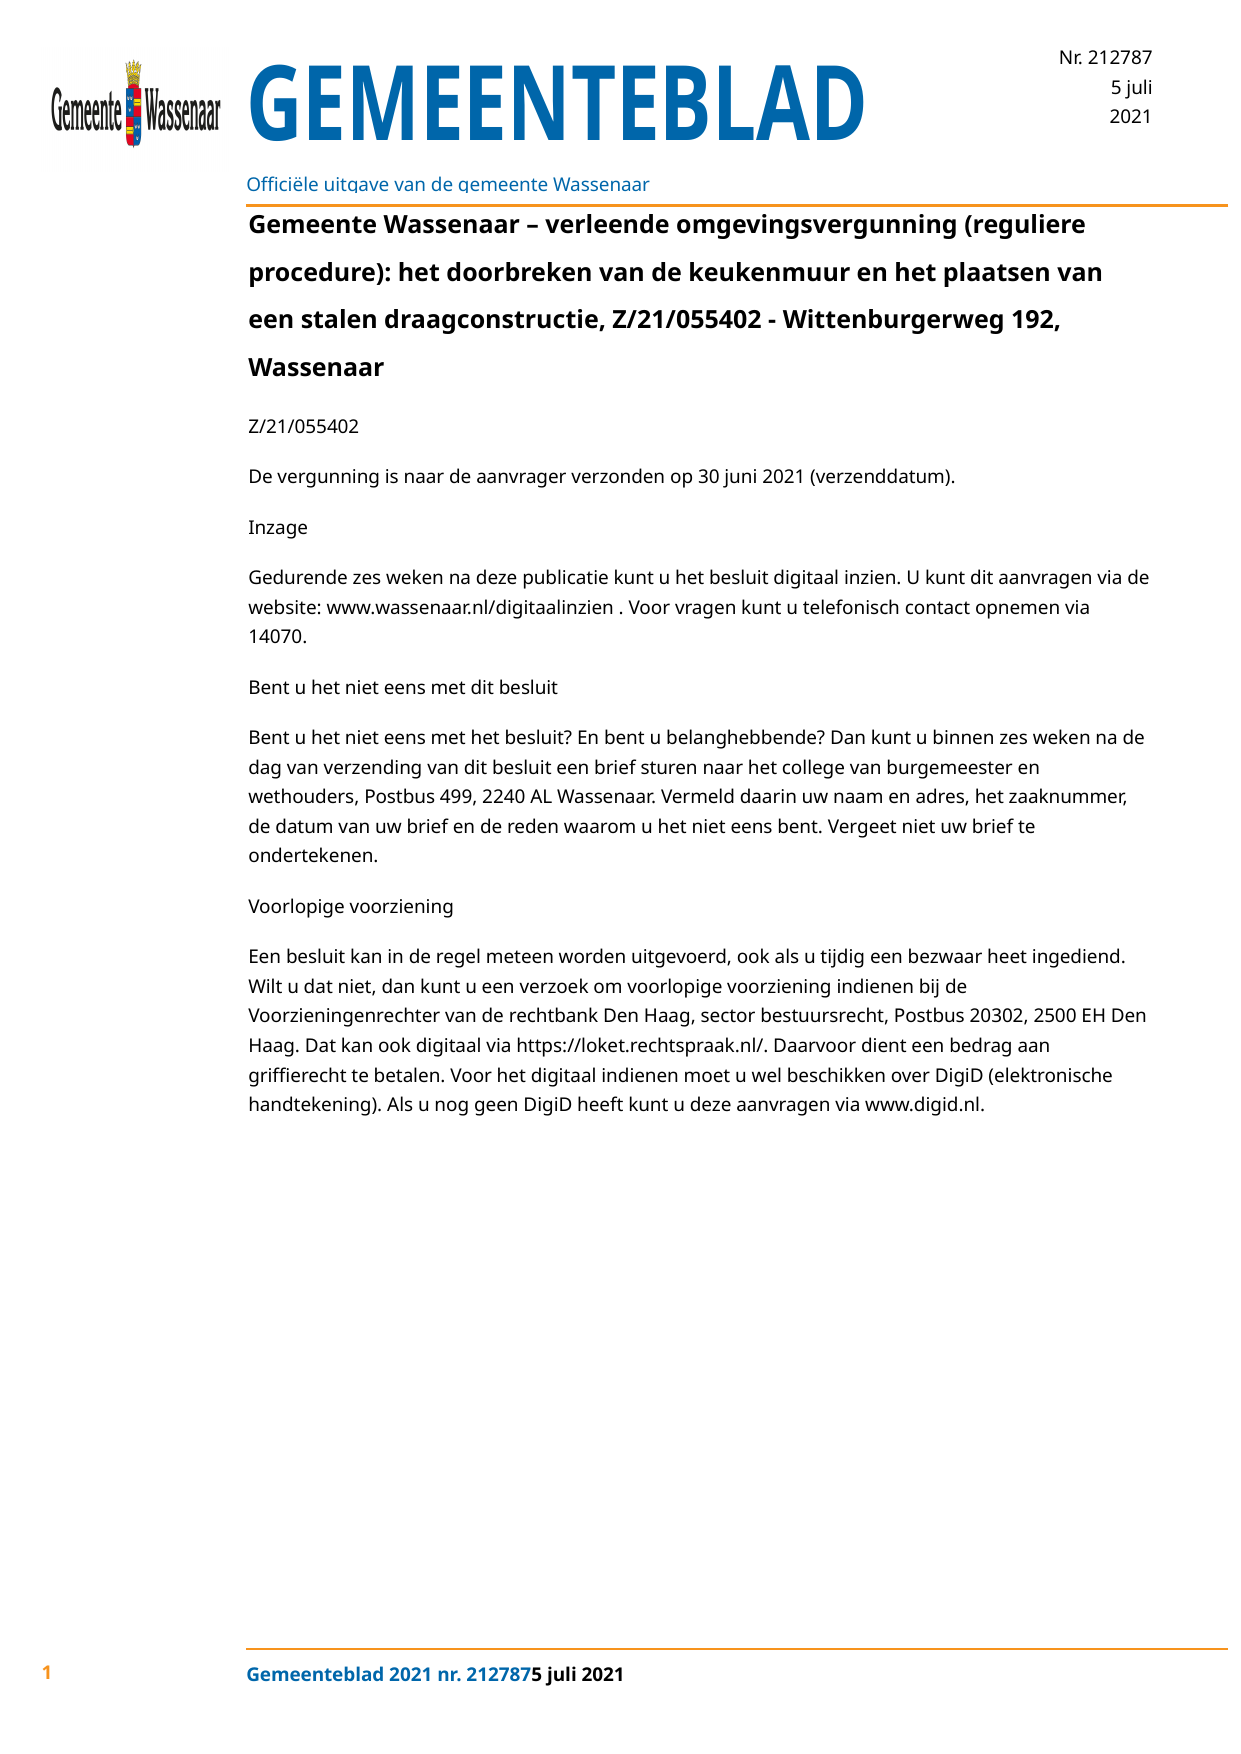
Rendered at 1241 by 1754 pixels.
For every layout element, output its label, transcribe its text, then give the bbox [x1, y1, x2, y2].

picture [41, 47, 231, 172]
text Een besluit kan in de regel meteen worden uitgevoerd, ook als u tijdig een bezwaar heet ingediend. Wilt u dat niet, dan kunt u een verzoek om voorlopige voorziening indienen bij de Voorzieningenrechter van de rechtbank Den Haag, sector bestuursrecht, Postbus 20302, 2500 EH Den Haag. Dat kan ook digitaal via https://loket.rechtspraak.nl/. Daarvoor dient een bedrag aan griffierecht te betalen. Voor het digitaal indienen moet u wel beschikken over DigiD (elektronische handtekening). Als u nog geen DigiD heeft kunt u deze aanvragen via www.digid.nl. [248, 943, 1152, 1117]
text Z/21/055402 [248, 413, 1152, 439]
text De vergunning is naar de aanvrager verzonden op 30 juni 2021 (verzenddatum). [248, 463, 1152, 489]
text Bent u het niet eens met dit besluit [248, 674, 1152, 700]
text Voorlopige voorziening [248, 893, 1152, 919]
text Gemeente Wassenaar – verleende omgevingsvergunning (reguliere procedure): het doorbreken van de keukenmuur en het plaatsen van een stalen draagconstructie, Z/21/055402 - Wittenburgerweg 192, Wassenaar [248, 207, 1152, 384]
text Inzage [248, 514, 1152, 540]
text Gedurende zes weken na deze publicatie kunt u het besluit digitaal inzien. U kunt dit aanvragen via de website: www.wassenaar.nl/digitaalinzien . Voor vragen kunt u telefonisch contact opnemen via 14070. [248, 564, 1152, 649]
text Bent u het niet eens met het besluit? En bent u belanghebbende? Dan kunt u binnen zes weken na de dag van verzending van dit besluit een brief sturen naar het college van burgemeester en wethouders, Postbus 499, 2240 AL Wassenaar. Vermeld daarin uw naam en adres, het zaaknummer, de datum van uw brief en de reden waarom u het niet eens bent. Vergeet niet uw brief te ondertekenen. [248, 724, 1152, 868]
